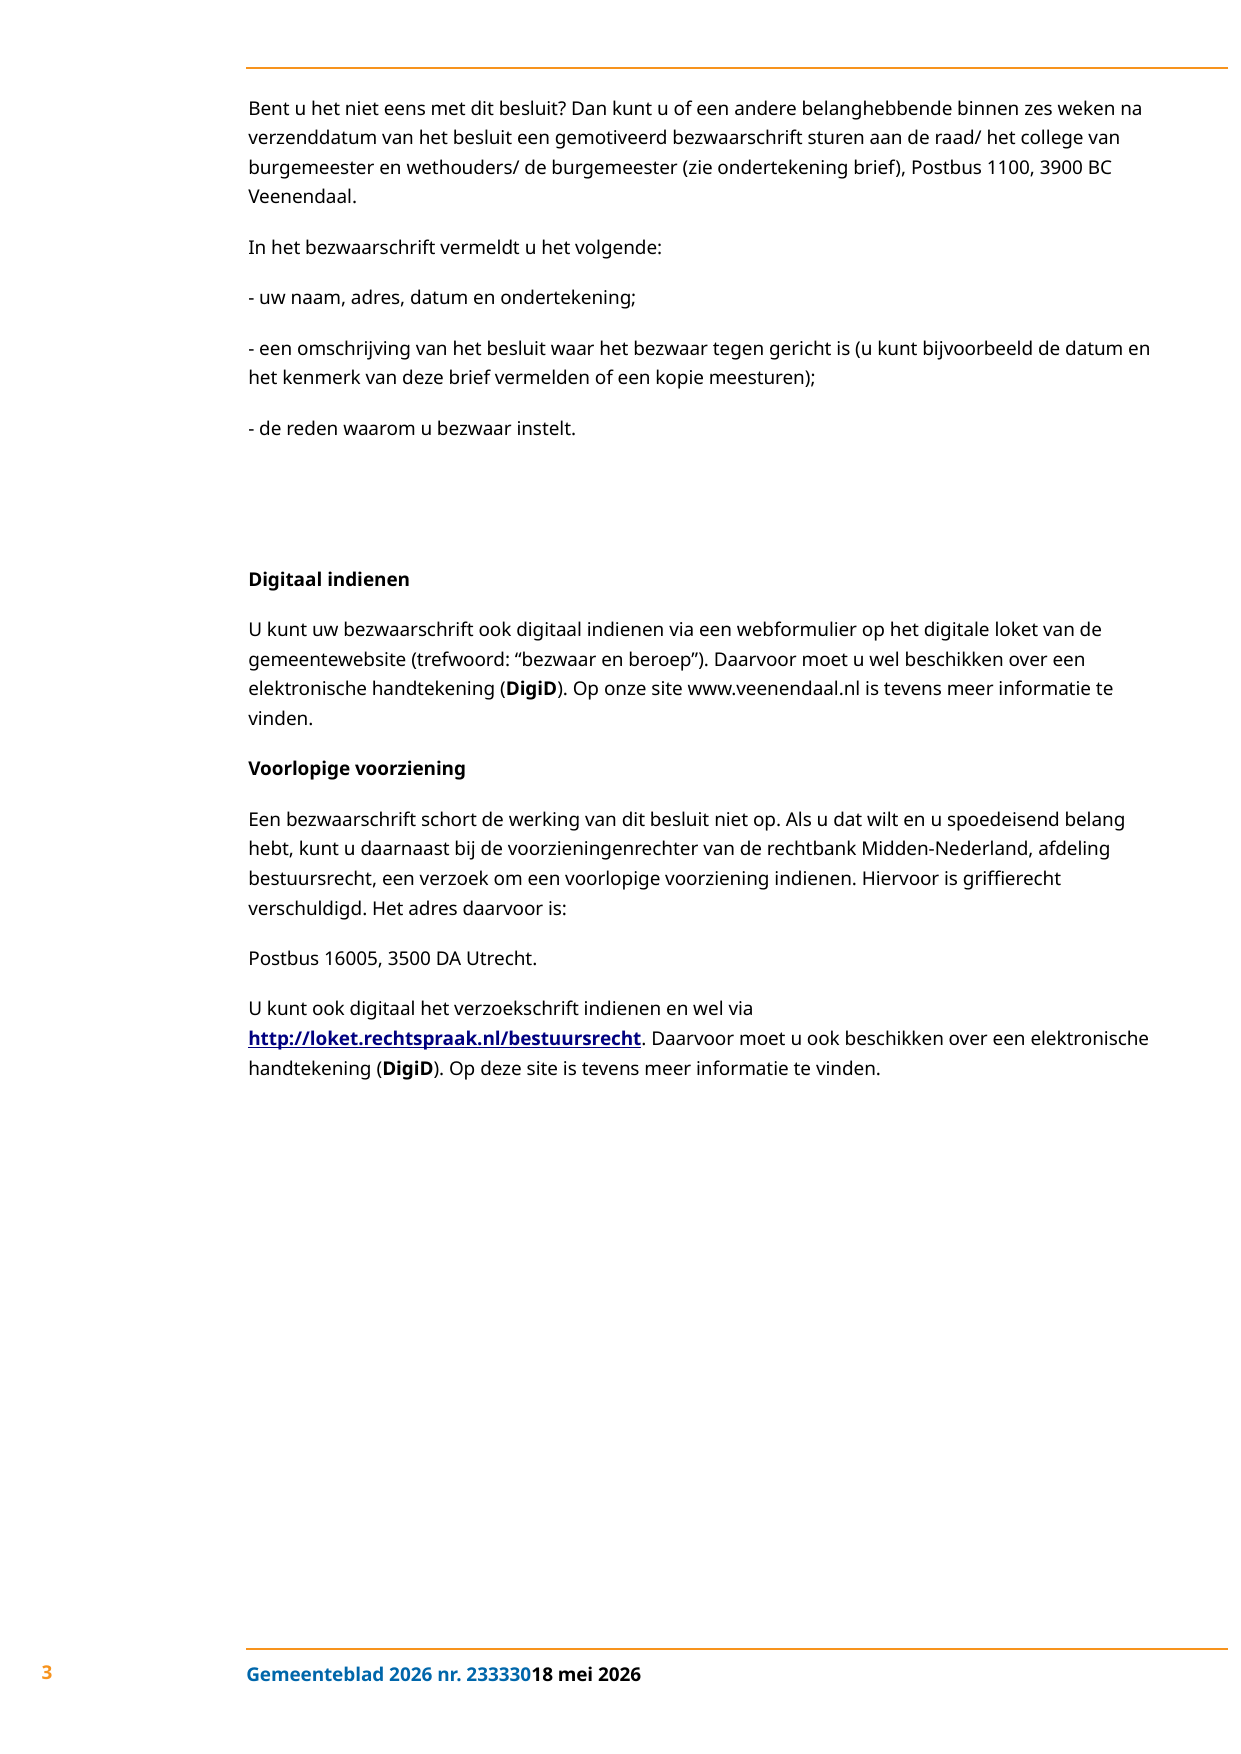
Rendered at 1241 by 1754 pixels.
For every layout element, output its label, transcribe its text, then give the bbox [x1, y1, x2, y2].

text Een bezwaarschrift schort de werking van dit besluit niet op. Als u dat wilt en u spoedeisend belang hebt, kunt u daarnaast bij de voorzieningenrechter van de rechtbank Midden-Nederland, afdeling bestuursrecht, een verzoek om een voorlopige voorziening indienen. Hiervoor is griffierecht verschuldigd. Het adres daarvoor is: [248, 806, 1152, 921]
text U kunt uw bezwaarschrift ook digitaal indienen via een webformulier op het digitale loket van de gemeentewebsite (trefwoord: “bezwaar en beroep”). Daarvoor moet u wel beschikken over een elektronische handtekening (DigiD). Op onze site www.veenendaal.nl is tevens meer informatie te vinden. [248, 616, 1152, 731]
text Voorlopige voorziening [248, 756, 1152, 781]
text U kunt ook digitaal het verzoekschrift indienen en wel via http://loket.rechtspraak.nl/bestuursrecht. Daarvoor moet u ook beschikken over een elektronische handtekening (DigiD). Op deze site is tevens meer informatie te vinden. [248, 996, 1152, 1081]
text - de reden waarom u bezwaar instelt. [248, 415, 1152, 441]
text Digitaal indienen [248, 566, 1152, 592]
text - een omschrijving van het besluit waar het bezwaar tegen gericht is (u kunt bijvoorbeeld de datum en het kenmerk van deze brief vermelden of een kopie meesturen); [248, 335, 1152, 390]
text Postbus 16005, 3500 DA Utrecht. [248, 945, 1152, 971]
text In het bezwaarschrift vermeldt u het volgende: [248, 234, 1152, 260]
picture [41, 47, 231, 172]
text - uw naam, adres, datum en ondertekening; [248, 284, 1152, 310]
text Bent u het niet eens met dit besluit? Dan kunt u of een andere belanghebbende binnen zes weken na verzenddatum van het besluit een gemotiveerd bezwaarschrift sturen aan de raad/ het college van burgemeester en wethouders/ de burgemeester (zie ondertekening brief), Postbus 1100, 3900 BC Veenendaal. [248, 95, 1152, 209]
